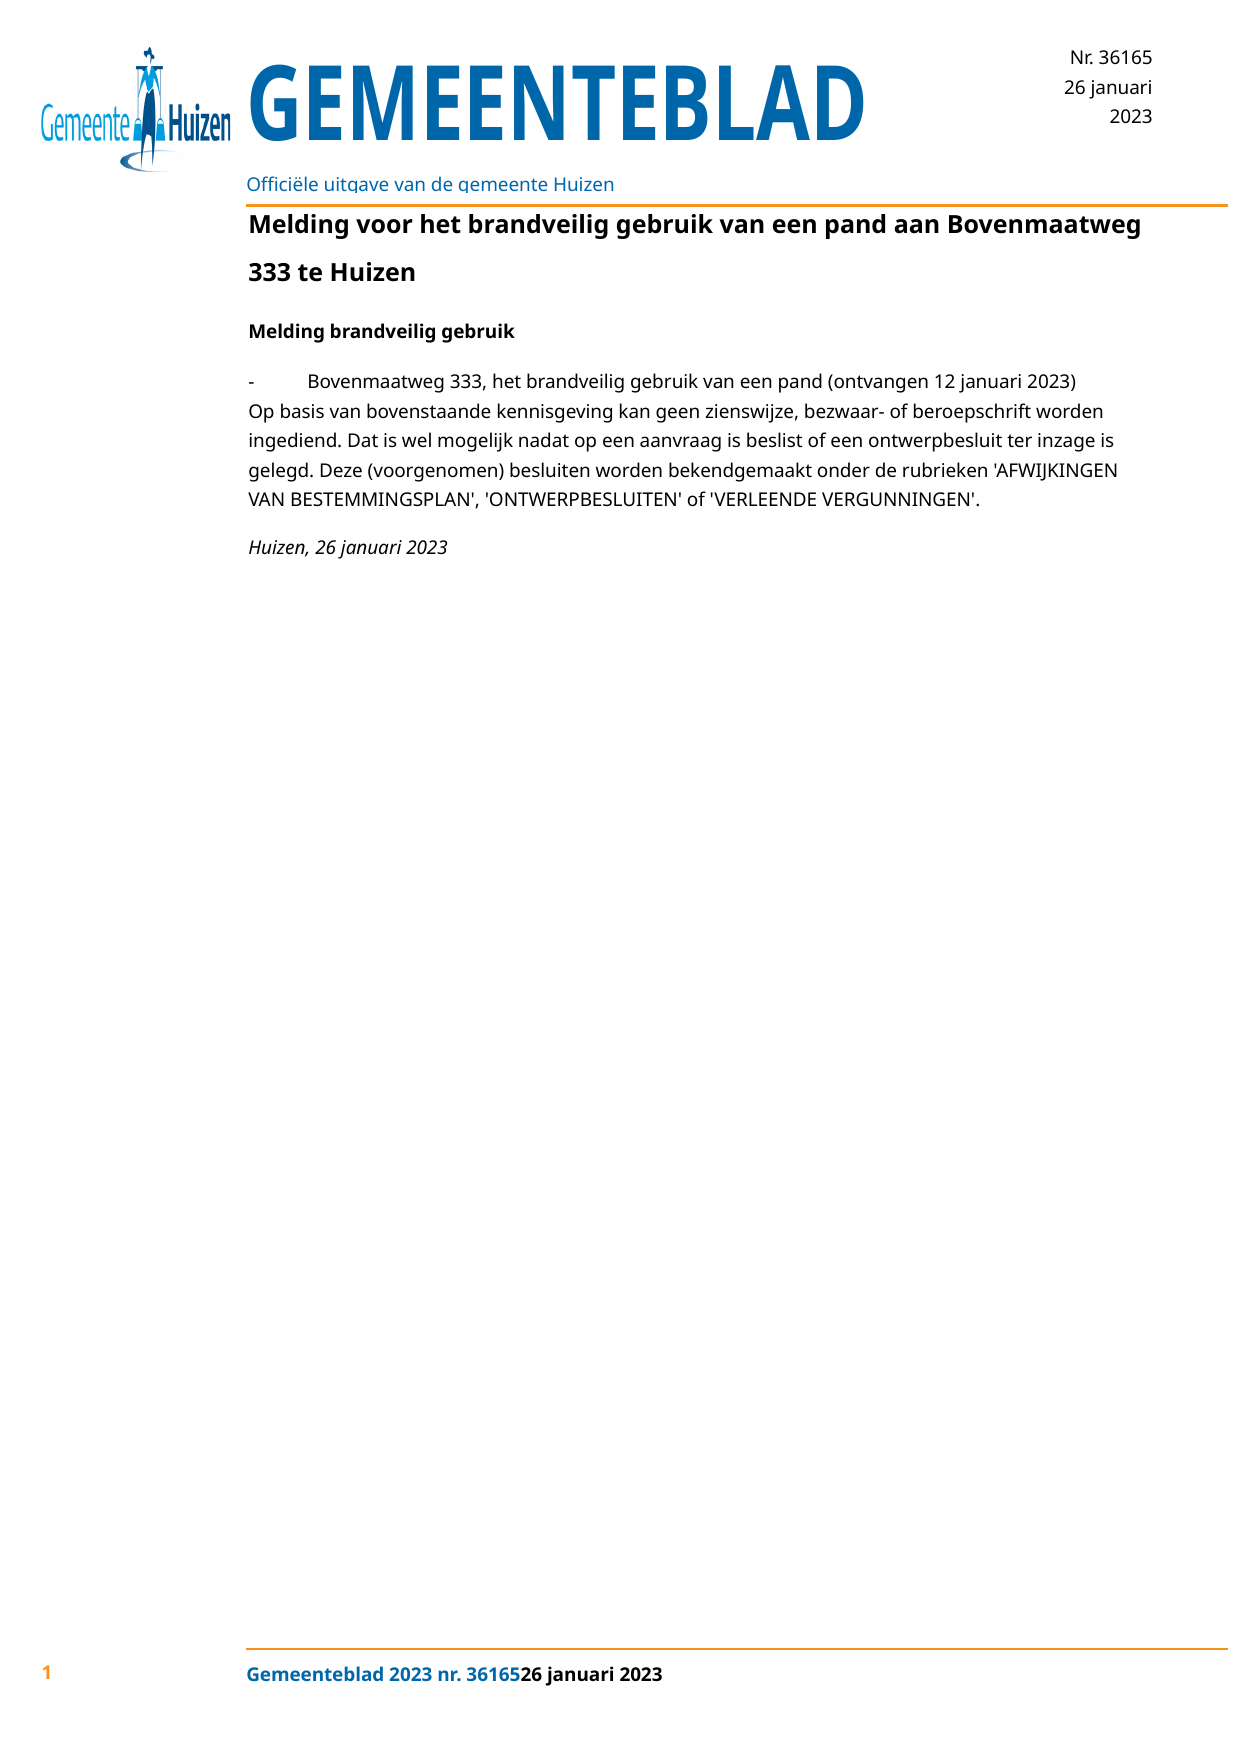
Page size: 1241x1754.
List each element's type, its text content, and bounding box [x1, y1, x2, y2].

text Melding voor het brandveilig gebruik van een pand aan Bovenmaatweg 333 te Huizen [248, 207, 1152, 288]
text Op basis van bovenstaande kennisgeving kan geen zienswijze, bezwaar- of beroepschrift worden ingediend. Dat is wel mogelijk nadat op een aanvraag is beslist of een ontwerpbesluit ter inzage is gelegd. Deze (voorgenomen) besluiten worden bekendgemaakt onder de rubrieken 'AFWIJKINGEN VAN BESTEMMINGSPLAN', 'ONTWERPBESLUITEN' of 'VERLEENDE VERGUNNINGEN'. [248, 398, 1152, 512]
text Huizen, 26 januari 2023 [248, 534, 1152, 560]
text Melding brandveilig gebruik [248, 318, 1152, 344]
picture [41, 47, 231, 172]
list Bovenmaatweg 333, het brandveilig gebruik van een pand (ontvangen 12 januari 2023) [248, 368, 1152, 394]
